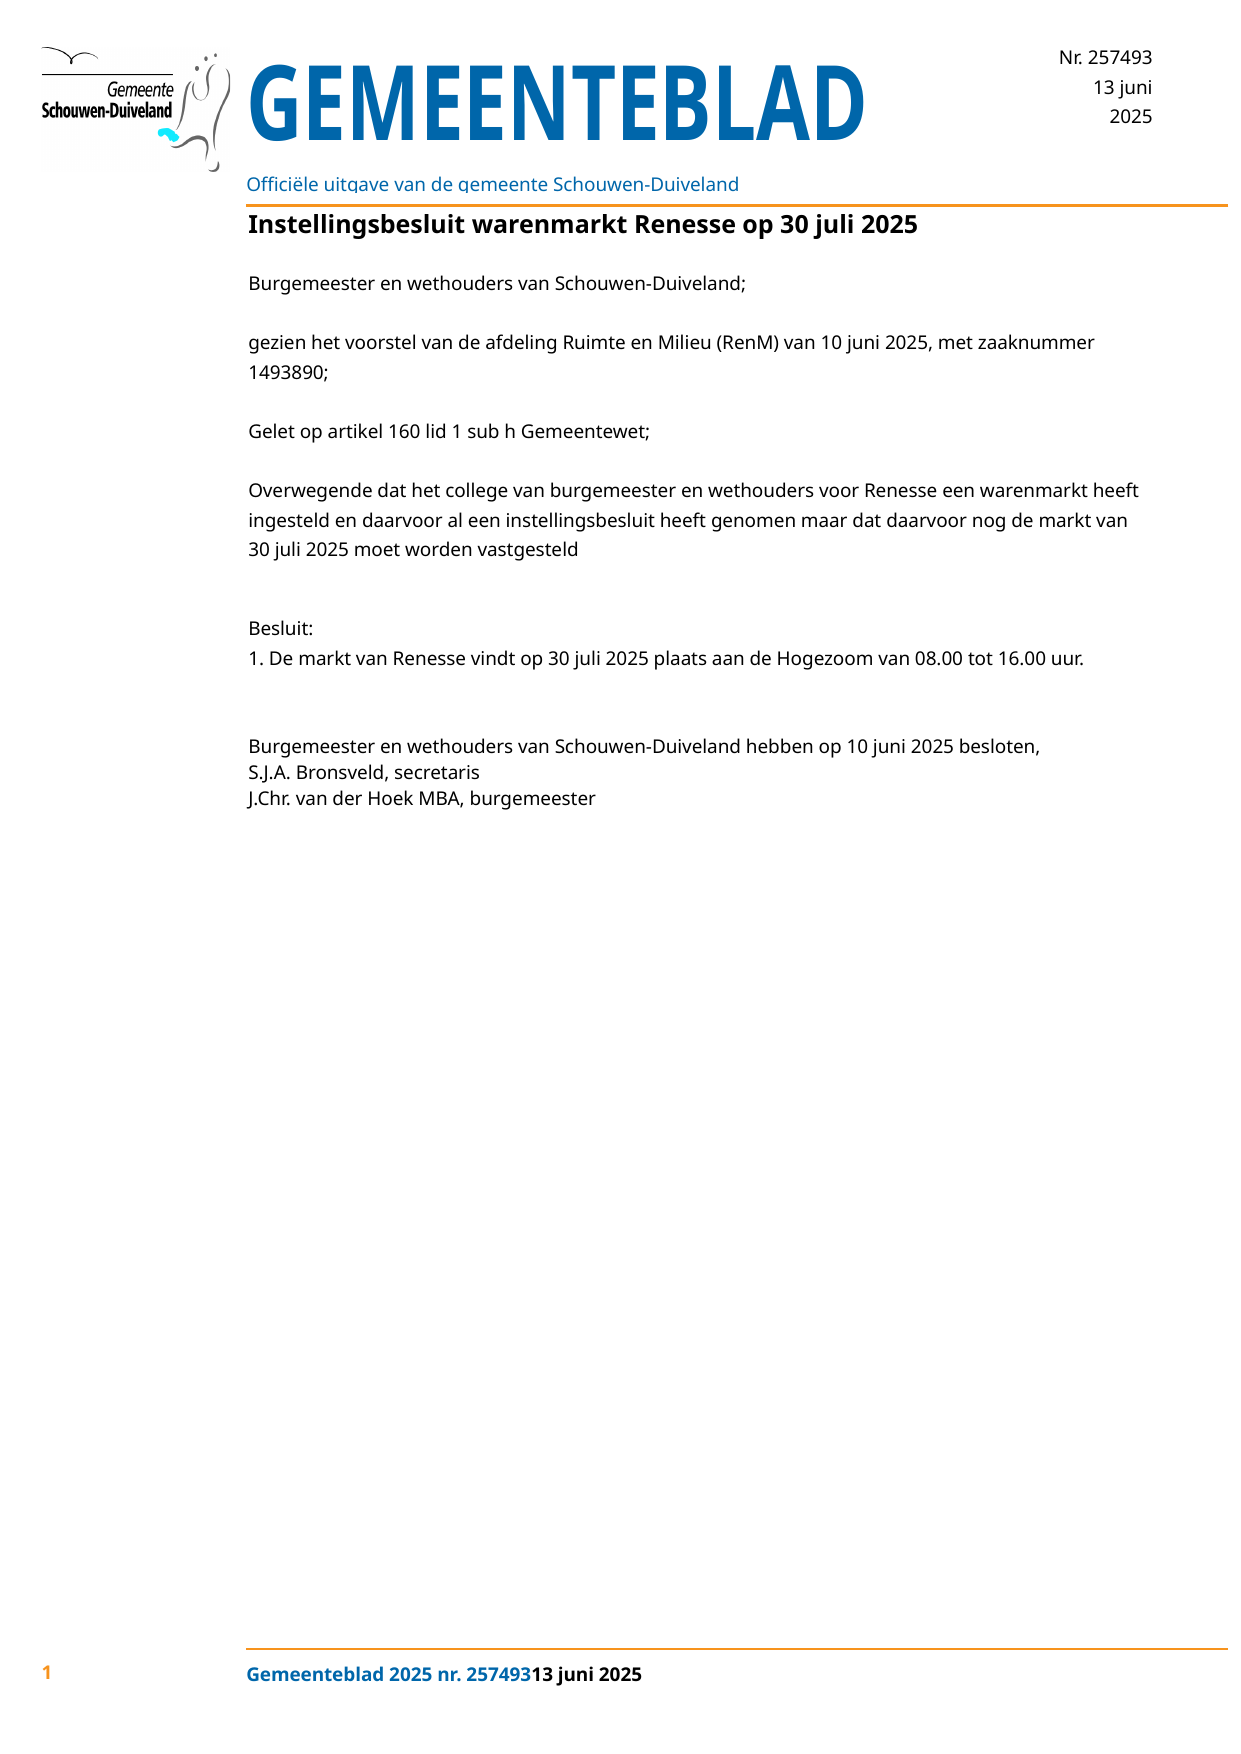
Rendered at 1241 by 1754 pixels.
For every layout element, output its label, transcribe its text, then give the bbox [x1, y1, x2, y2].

picture [41, 47, 231, 172]
text 1. De markt van Renesse vindt op 30 juli 2025 plaats aan de Hogezoom van 08.00 tot 16.00 uur. [248, 645, 1152, 671]
text Gelet op artikel 160 lid 1 sub h Gemeentewet; [248, 418, 1152, 444]
text Overwegende dat het college van burgemeester en wethouders voor Renesse een warenmarkt heeft ingesteld en daarvoor al een instellingsbesluit heeft genomen maar dat daarvoor nog de markt van 30 juli 2025 moet worden vastgesteld [248, 477, 1152, 562]
text Burgemeester en wethouders van Schouwen-Duiveland; [248, 270, 1152, 296]
text Burgemeester en wethouders van Schouwen-Duiveland hebben op 10 juni 2025 besloten, [248, 734, 1152, 759]
text Instellingsbesluit warenmarkt Renesse op 30 juli 2025 [248, 207, 1152, 241]
text Besluit: [248, 615, 1152, 641]
text S.J.A. Bronsveld, secretaris [248, 759, 1152, 785]
text J.Chr. van der Hoek MBA, burgemeester [248, 785, 1152, 811]
text gezien het voorstel van de afdeling Ruimte en Milieu (RenM) van 10 juni 2025, met zaaknummer 1493890; [248, 329, 1152, 385]
